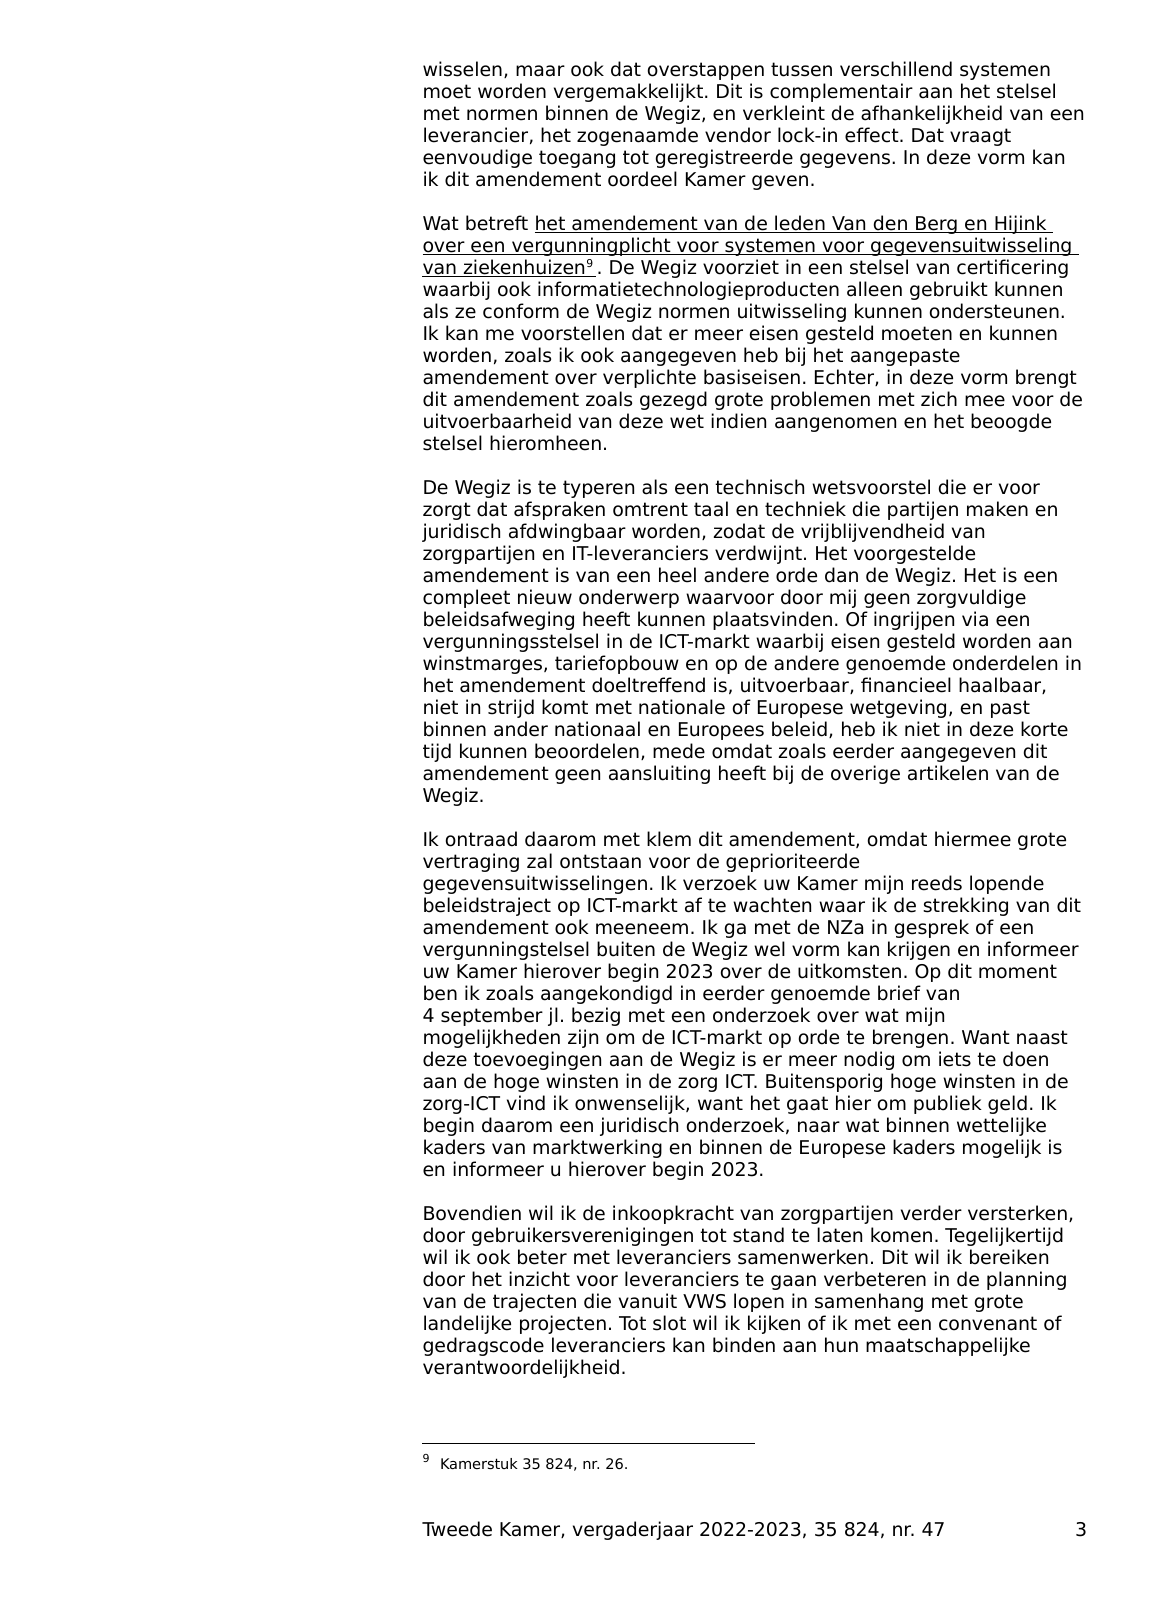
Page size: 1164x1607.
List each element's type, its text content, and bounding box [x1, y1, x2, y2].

text wisselen, maar ook dat overstappen tussen verschillend systemen moet worden vergemakkelijkt. Dit is complementair aan het stelsel met normen binnen de Wegiz, en verkleint de afhankelijkheid van een leverancier, het zogenaamde vendor lock-in effect. Dat vraagt eenvoudige toegang tot geregistreerde gegevens. In deze vorm kan ik dit amendement oordeel Kamer geven. [422, 59, 1087, 191]
text Ik ontraad daarom met klem dit amendement, omdat hiermee grote vertraging zal ontstaan voor de geprioriteerde gegevensuitwisselingen. Ik verzoek uw Kamer mijn reeds lopende beleidstraject op ICT-markt af te wachten waar ik de strekking van dit amendement ook meeneem. Ik ga met de NZa in gesprek of een vergunningstelsel buiten de Wegiz wel vorm kan krijgen en informeer uw Kamer hierover begin 2023 over de uitkomsten. Op dit moment ben ik zoals aangekondigd in eerder genoemde brief van 4 september jl. bezig met een onderzoek over wat mijn mogelijkheden zijn om de ICT-markt op orde te brengen. Want naast deze toevoegingen aan de Wegiz is er meer nodig om iets te doen aan de hoge winsten in de zorg ICT. Buitensporig hoge winsten in de zorg-ICT vind ik onwenselijk, want het gaat hier om publiek geld. Ik begin daarom een juridisch onderzoek, naar wat binnen wettelijke kaders van marktwerking en binnen de Europese kaders mogelijk is en informeer u hierover begin 2023. [422, 829, 1087, 1181]
text De Wegiz is te typeren als een technisch wetsvoorstel die er voor zorgt dat afspraken omtrent taal en techniek die partijen maken en juridisch afdwingbaar worden, zodat de vrijblijvendheid van zorgpartijen en IT-leveranciers verdwijnt. Het voorgestelde amendement is van een heel andere orde dan de Wegiz. Het is een compleet nieuw onderwerp waarvoor door mij geen zorgvuldige beleidsafweging heeft kunnen plaatsvinden. Of ingrijpen via een vergunningsstelsel in de ICT-markt waarbij eisen gesteld worden aan winstmarges, tariefopbouw en op de andere genoemde onderdelen in het amendement doeltreffend is, uitvoerbaar, financieel haalbaar, niet in strijd komt met nationale of Europese wetgeving, en past binnen ander nationaal en Europees beleid, heb ik niet in deze korte tijd kunnen beoordelen, mede omdat zoals eerder aangegeven dit amendement geen aansluiting heeft bij de overige artikelen van de Wegiz. [422, 477, 1087, 807]
text Wat betreft het amendement van de leden Van den Berg en Hijink over een vergunningplicht voor systemen voor gegevensuitwisseling van ziekenhuizen. De Wegiz voorziet in een stelsel van certificering waarbij ook informatietechnologieproducten alleen gebruikt kunnen als ze conform de Wegiz normen uitwisseling kunnen ondersteunen. Ik kan me voorstellen dat er meer eisen gesteld moeten en kunnen worden, zoals ik ook aangegeven heb bij het aangepaste amendement over verplichte basiseisen. Echter, in deze vorm brengt dit amendement zoals gezegd grote problemen met zich mee voor de uitvoerbaarheid van deze wet indien aangenomen en het beoogde stelsel hieromheen. [422, 213, 1087, 455]
text Bovendien wil ik de inkoopkracht van zorgpartijen verder versterken, door gebruikersverenigingen tot stand te laten komen. Tegelijkertijd wil ik ook beter met leveranciers samenwerken. Dit wil ik bereiken door het inzicht voor leveranciers te gaan verbeteren in de planning van de trajecten die vanuit VWS lopen in samenhang met grote landelijke projecten. Tot slot wil ik kijken of ik met een convenant of gedragscode leveranciers kan binden aan hun maatschappelijke verantwoordelijkheid. [422, 1203, 1087, 1379]
text Kamerstuk 35 824, nr. 26. [422, 1452, 1087, 1474]
